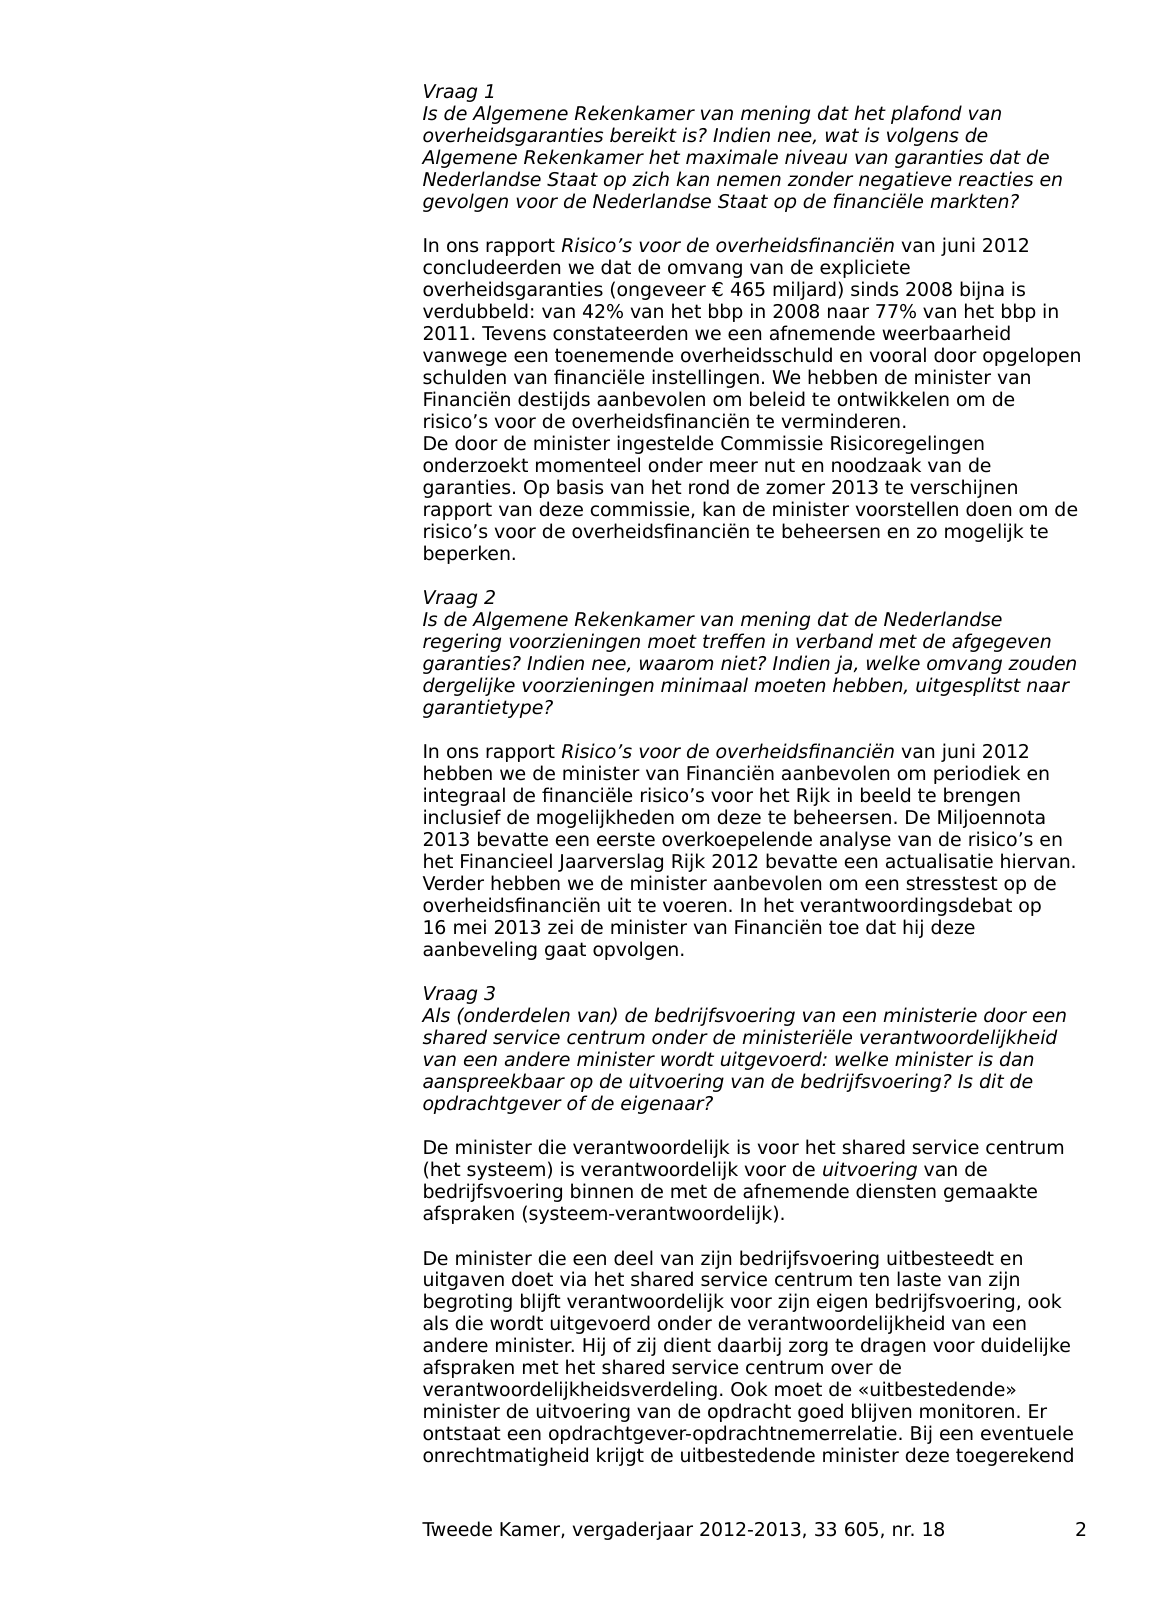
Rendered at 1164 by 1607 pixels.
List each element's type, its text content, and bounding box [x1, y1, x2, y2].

text Vraag 1 [422, 81, 1087, 103]
text De minister die een deel van zijn bedrijfsvoering uitbesteedt en uitgaven doet via het shared service centrum ten laste van zijn begroting blijft verantwoordelijk voor zijn eigen bedrijfsvoering, ook als die wordt uitgevoerd onder de verantwoordelijkheid van een andere minister. Hij of zij dient daarbij zorg te dragen voor duidelijke afspraken met het shared service centrum over de verantwoordelijkheidsverdeling. Ook moet de «uitbestedende» minister de uitvoering van de opdracht goed blijven monitoren. Er ontstaat een opdrachtgever-opdrachtnemerrelatie. Bij een eventuele onrechtmatigheid krijgt de uitbestedende minister deze toegerekend [422, 1247, 1087, 1467]
text De door de minister ingestelde Commissie Risicoregelingen onderzoekt momenteel onder meer nut en noodzaak van de garanties. Op basis van het rond de zomer 2013 te verschijnen rapport van deze commissie, kan de minister voorstellen doen om de risico’s voor de overheidsfinanciën te beheersen en zo mogelijk te beperken. [422, 433, 1087, 565]
text Vraag 2 [422, 587, 1087, 609]
text Is de Algemene Rekenkamer van mening dat de Nederlandse regering voorzieningen moet treffen in verband met de afgegeven garanties? Indien nee, waarom niet? Indien ja, welke omvang zouden dergelijke voorzieningen minimaal moeten hebben, uitgesplitst naar garantietype? [422, 609, 1087, 719]
text Als (onderdelen van) de bedrijfsvoering van een ministerie door een shared service centrum onder de ministeriële verantwoordelijkheid van een andere minister wordt uitgevoerd: welke minister is dan aanspreekbaar op de uitvoering van de bedrijfsvoering? Is dit de opdrachtgever of de eigenaar? [422, 1005, 1087, 1115]
text In ons rapport Risico’s voor de overheidsfinanciën van juni 2012 concludeerden we dat de omvang van de expliciete overheidsgaranties (ongeveer € 465 miljard) sinds 2008 bijna is verdubbeld: van 42% van het bbp in 2008 naar 77% van het bbp in 2011. Tevens constateerden we een afnemende weerbaarheid vanwege een toenemende overheidsschuld en vooral door opgelopen schulden van financiële instellingen. We hebben de minister van Financiën destijds aanbevolen om beleid te ontwikkelen om de risico’s voor de overheidsfinanciën te verminderen. [422, 235, 1087, 433]
text Vraag 3 [422, 983, 1087, 1005]
text Is de Algemene Rekenkamer van mening dat het plafond van overheidsgaranties bereikt is? Indien nee, wat is volgens de Algemene Rekenkamer het maximale niveau van garanties dat de Nederlandse Staat op zich kan nemen zonder negatieve reacties en gevolgen voor de Nederlandse Staat op de financiële markten? [422, 103, 1087, 213]
text De minister die verantwoordelijk is voor het shared service centrum (het systeem) is verantwoordelijk voor de uitvoering van de bedrijfsvoering binnen de met de afnemende diensten gemaakte afspraken (systeem-verantwoordelijk). [422, 1137, 1087, 1225]
text In ons rapport Risico’s voor de overheidsfinanciën van juni 2012 hebben we de minister van Financiën aanbevolen om periodiek en integraal de financiële risico’s voor het Rijk in beeld te brengen inclusief de mogelijkheden om deze te beheersen. De Miljoennota 2013 bevatte een eerste overkoepelende analyse van de risico’s en het Financieel Jaarverslag Rijk 2012 bevatte een actualisatie hiervan. Verder hebben we de minister aanbevolen om een stresstest op de overheidsfinanciën uit te voeren. In het verantwoordingsdebat op 16 mei 2013 zei de minister van Financiën toe dat hij deze aanbeveling gaat opvolgen. [422, 741, 1087, 961]
